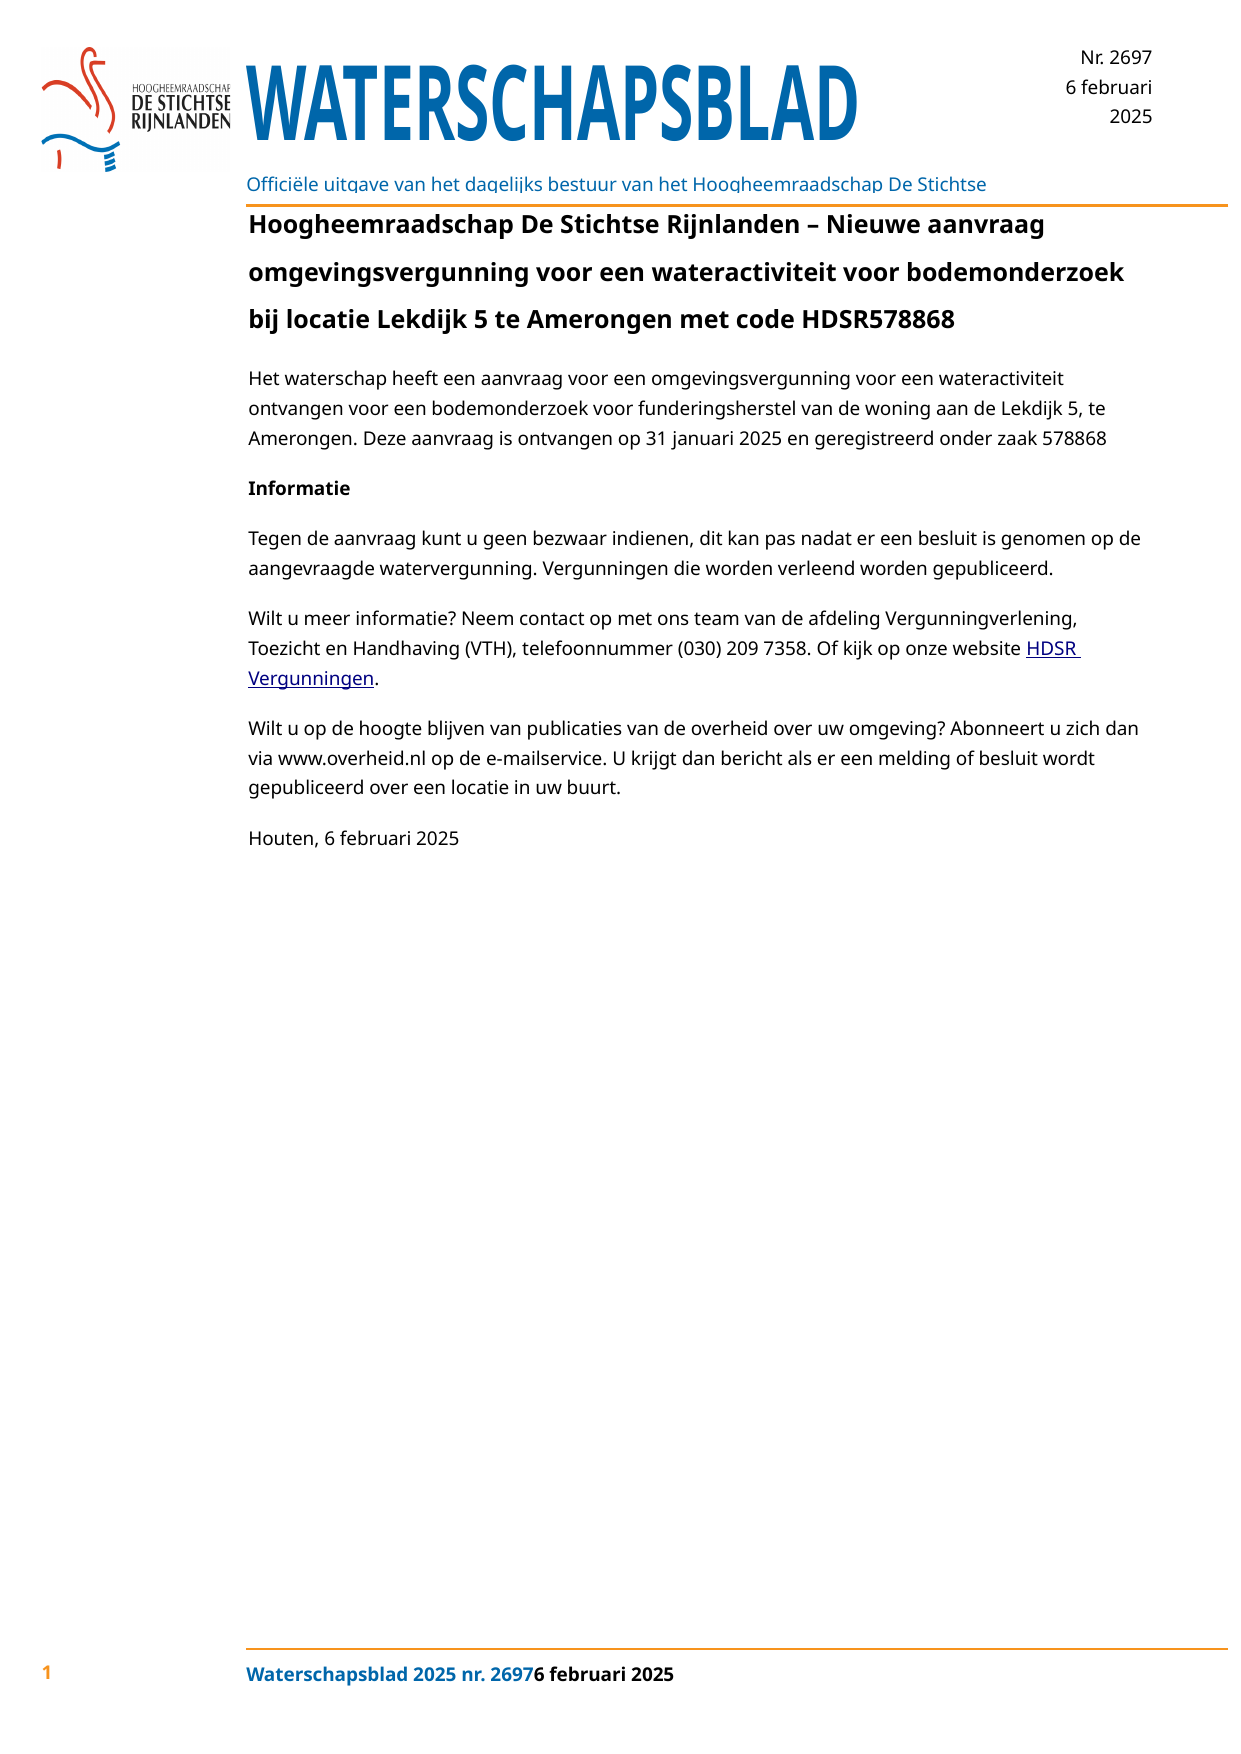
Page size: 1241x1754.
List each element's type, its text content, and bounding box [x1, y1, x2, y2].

text Wilt u op de hoogte blijven van publicaties van de overheid over uw omgeving? Abonneert u zich dan via www.overheid.nl op de e-mailservice. U krijgt dan bericht als er een melding of besluit wordt gepubliceerd over een locatie in uw buurt. [248, 715, 1152, 800]
text Tegen de aanvraag kunt u geen bezwaar indienen, dit kan pas nadat er een besluit is genomen op de aangevraagde watervergunning. Vergunningen die worden verleend worden gepubliceerd. [248, 526, 1152, 581]
text Houten, 6 februari 2025 [248, 825, 1152, 850]
text Het waterschap heeft een aanvraag voor een omgevingsvergunning voor een wateractiviteit ontvangen voor een bodemonderzoek voor funderingsherstel van de woning aan de Lekdijk 5, te Amerongen. Deze aanvraag is ontvangen op 31 januari 2025 en geregistreerd onder zaak 578868 [248, 366, 1152, 450]
text Hoogheemraadschap De Stichtse Rijnlanden – Nieuwe aanvraag omgevingsvergunning voor een wateractiviteit voor bodemonderzoek bij locatie Lekdijk 5 te Amerongen met code HDSR578868 [248, 207, 1152, 336]
text Informatie [248, 475, 1152, 501]
picture [41, 47, 231, 172]
text Wilt u meer informatie? Neem contact op met ons team van de afdeling Vergunningverlening, Toezicht en Handhaving (VTH), telefoonnummer (030) 209 7358. Of kijk op onze website HDSR Vergunningen. [248, 606, 1152, 690]
